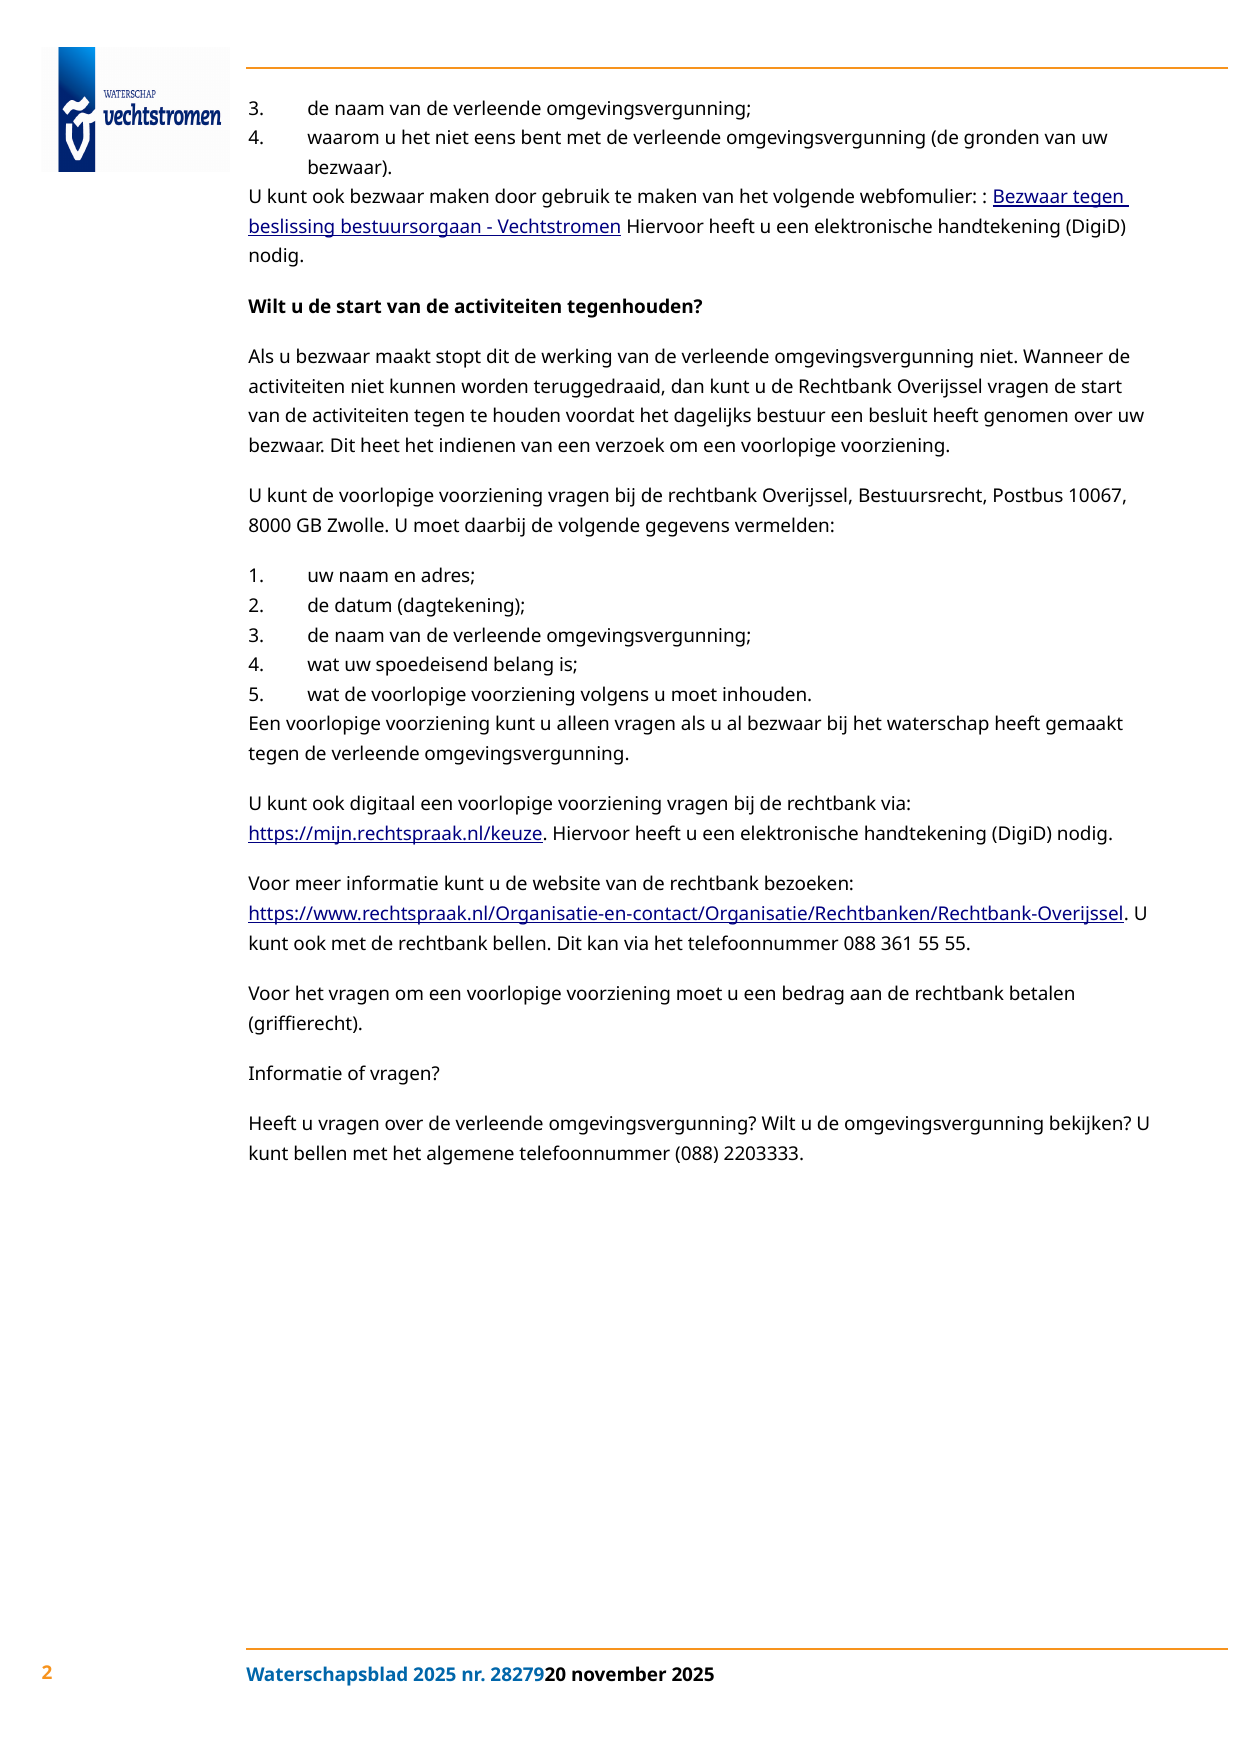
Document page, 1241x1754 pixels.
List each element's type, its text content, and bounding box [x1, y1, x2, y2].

text Als u bezwaar maakt stopt dit de werking van de verleende omgevingsvergunning niet. Wanneer de activiteiten niet kunnen worden teruggedraaid, dan kunt u de Rechtbank Overijssel vragen de start van de activiteiten tegen te houden voordat het dagelijks bestuur een besluit heeft genomen over uw bezwaar. Dit heet het indienen van een verzoek om een voorlopige voorziening. [248, 343, 1152, 458]
picture [41, 47, 231, 172]
text U kunt de voorlopige voorziening vragen bij de rechtbank Overijssel, Bestuursrecht, Postbus 10067, 8000 GB Zwolle. U moet daarbij de volgende gegevens vermelden: [248, 483, 1152, 538]
text Wilt u de start van de activiteiten tegenhouden? [248, 293, 1152, 319]
text Informatie of vragen? [248, 1060, 1152, 1086]
text U kunt ook bezwaar maken door gebruik te maken van het volgende webfomulier: : Bezwaar tegen beslissing bestuursorgaan - Vechtstromen Hiervoor heeft u een elektronische handtekening (DigiD) nodig. [248, 183, 1152, 268]
text Een voorlopige voorziening kunt u alleen vragen als u al bezwaar bij het waterschap heeft gemaakt tegen de verleende omgevingsvergunning. [248, 711, 1152, 766]
list de naam van de verleende omgevingsvergunning; [248, 95, 1152, 121]
text Voor het vragen om een voorlopige voorziening moet u een bedrag aan de rechtbank betalen (griffierecht). [248, 980, 1152, 1036]
list wat uw spoedeisend belang is; [248, 651, 1152, 677]
list de datum (dagtekening); [248, 592, 1152, 618]
text Voor meer informatie kunt u de website van de rechtbank bezoeken: https://www.rechtspraak.nl/Organisatie-en-contact/Organisatie/Rechtbanken/Rechtbank-Overijssel. U kunt ook met de rechtbank bellen. Dit kan via het telefoonnummer 088 361 55 55. [248, 871, 1152, 956]
list wat de voorlopige voorziening volgens u moet inhouden. [248, 681, 1152, 707]
text U kunt ook digitaal een voorlopige voorziening vragen bij de rechtbank via: https://mijn.rechtspraak.nl/keuze. Hiervoor heeft u een elektronische handtekening (DigiD) nodig. [248, 791, 1152, 846]
list waarom u het niet eens bent met de verleende omgevingsvergunning (de gronden van uw bezwaar). [248, 124, 1152, 180]
list de naam van de verleende omgevingsvergunning; [248, 622, 1152, 648]
text Heeft u vragen over de verleende omgevingsvergunning? Wilt u de omgevingsvergunning bekijken? U kunt bellen met het algemene telefoonnummer (088) 2203333. [248, 1111, 1152, 1166]
list uw naam en adres; [248, 563, 1152, 588]
